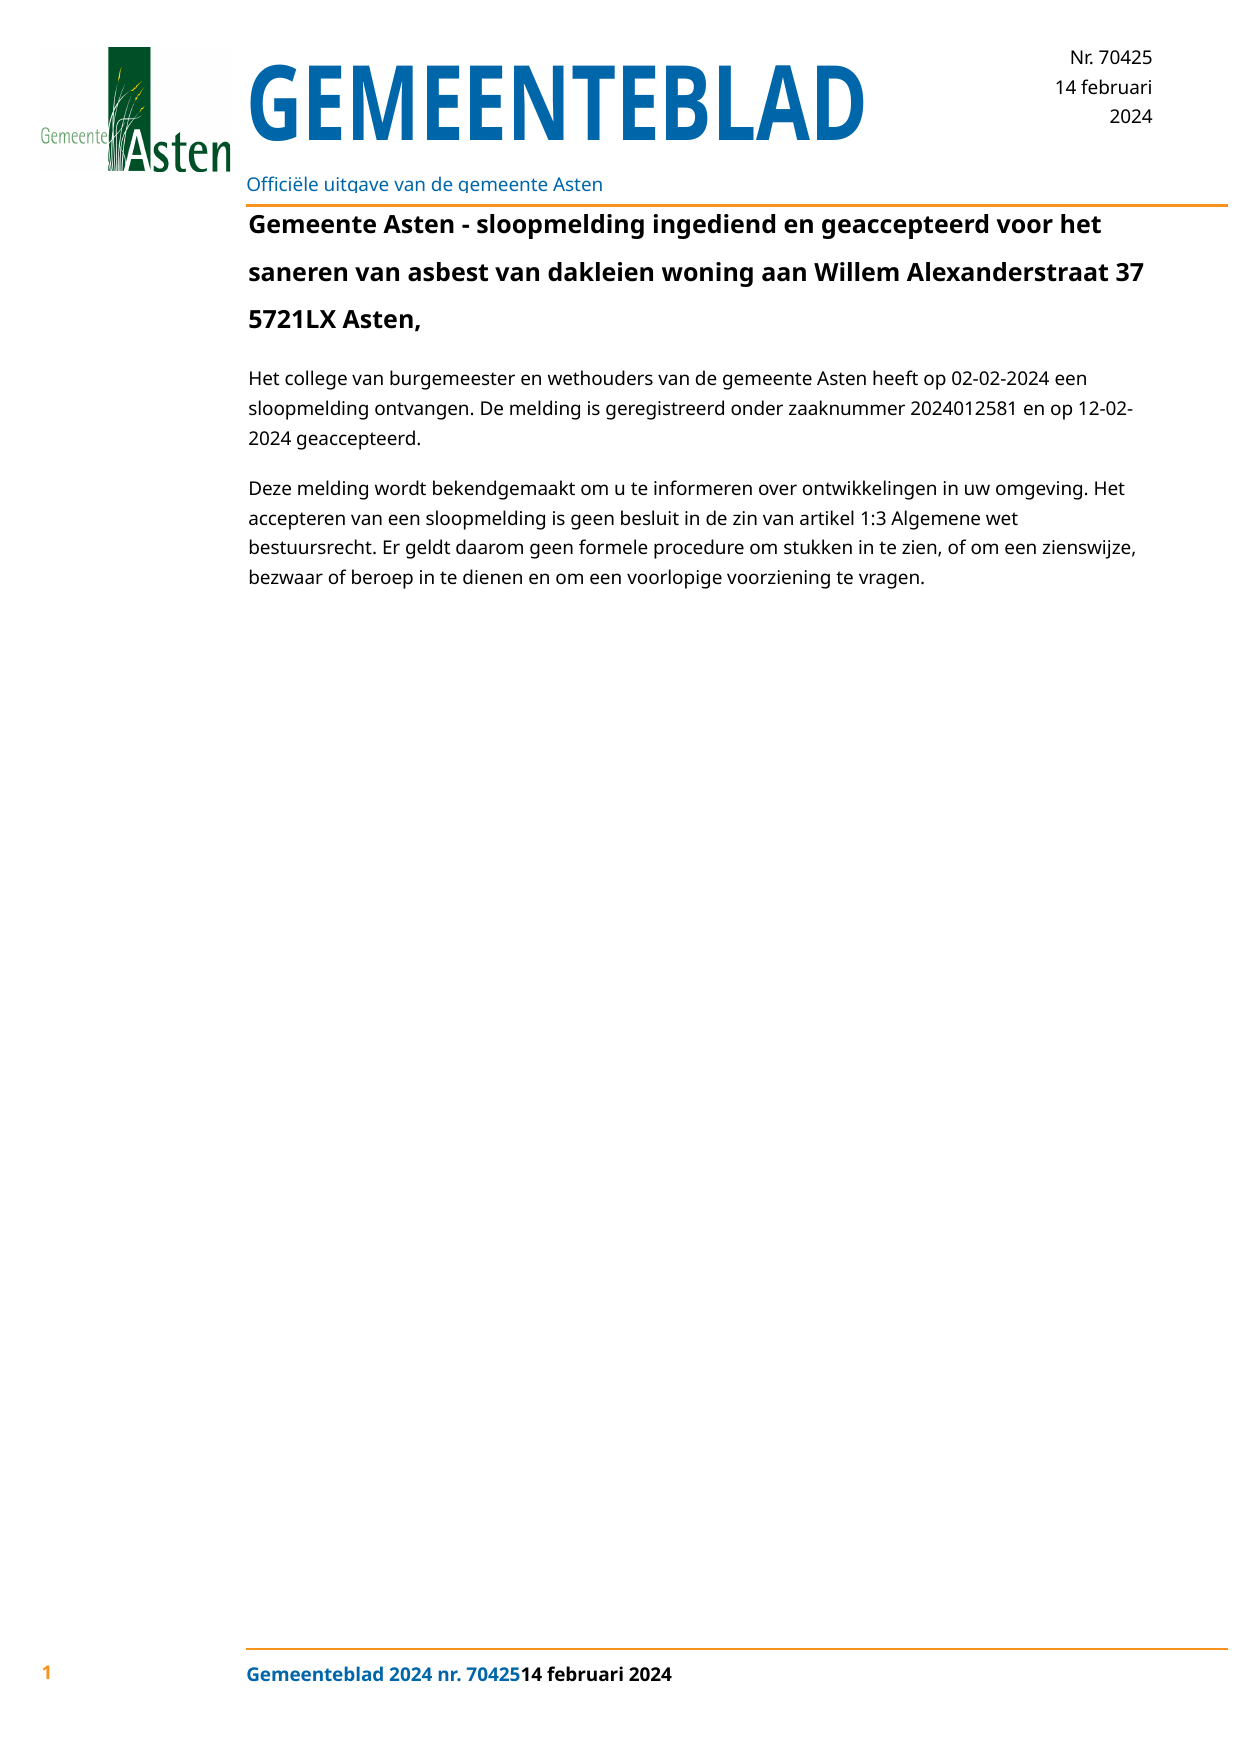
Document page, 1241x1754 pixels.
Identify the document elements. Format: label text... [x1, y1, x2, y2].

text Het college van burgemeester en wethouders van de gemeente Asten heeft op 02-02-2024 een sloopmelding ontvangen. De melding is geregistreerd onder zaaknummer 2024012581 en op 12-02-2024 geaccepteerd. [248, 366, 1152, 450]
text Deze melding wordt bekendgemaakt om u te informeren over ontwikkelingen in uw omgeving. Het accepteren van een sloopmelding is geen besluit in de zin van artikel 1:3 Algemene wet bestuursrecht. Er geldt daarom geen formele procedure om stukken in te zien, of om een zienswijze, bezwaar of beroep in te dienen en om een voorlopige voorziening te vragen. [248, 475, 1152, 589]
text Gemeente Asten - sloopmelding ingediend en geaccepteerd voor het saneren van asbest van dakleien woning aan Willem Alexanderstraat 37 5721LX Asten, [248, 207, 1152, 336]
picture [41, 47, 231, 172]
